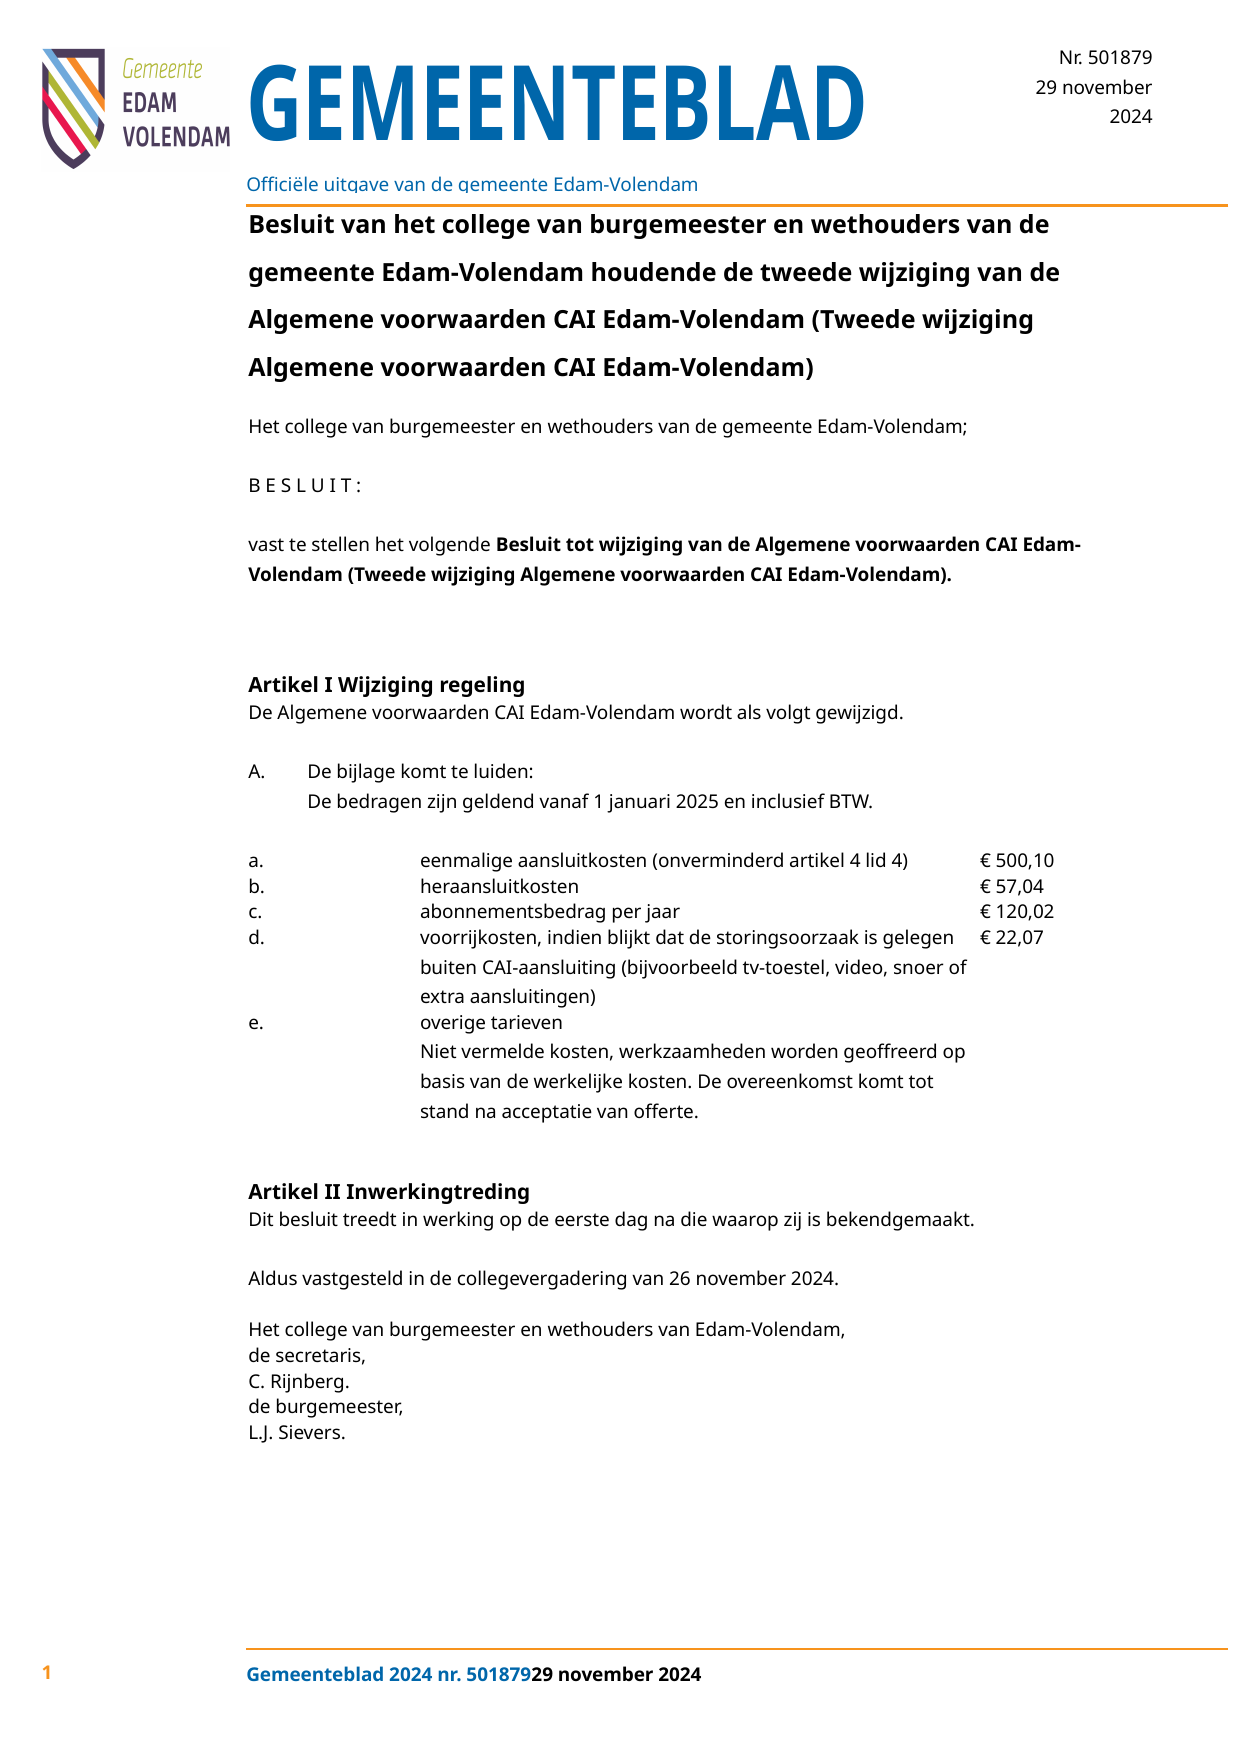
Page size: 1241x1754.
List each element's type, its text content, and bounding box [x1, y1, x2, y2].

table_cell e. [248, 1009, 420, 1124]
text Het college van burgemeester en wethouders van de gemeente Edam-Volendam; [248, 413, 1152, 439]
text De Algemene voorwaarden CAI Edam-Volendam wordt als volgt gewijzigd. [248, 699, 1152, 725]
list De bedragen zijn geldend vanaf 1 januari 2025 en inclusief BTW. [248, 788, 1152, 813]
table_cell c. [248, 899, 420, 924]
picture [41, 47, 231, 172]
table_cell voorrijkosten, indien blijkt dat de storingsoorzaak is gelegen buiten CAI-aansluiting (bijvoorbeeld tv-toestel, video, snoer of extra aansluitingen) [420, 924, 980, 1009]
list De bijlage komt te luiden: [248, 758, 1152, 784]
table_cell abonnementsbedrag per jaar [420, 899, 980, 924]
text L.J. Sievers. [248, 1419, 1152, 1445]
table_cell heraansluitkosten [420, 873, 980, 898]
text vast te stellen het volgende Besluit tot wijziging van de Algemene voorwaarden CAI Edam-Volendam (Tweede wijziging Algemene voorwaarden CAI Edam-Volendam). [248, 531, 1152, 587]
text C. Rijnberg. [248, 1368, 1152, 1393]
table_cell € 57,04 [980, 873, 1152, 898]
table_cell € 22,07 [980, 924, 1152, 1009]
text Artikel II Inwerkingtreding [248, 1177, 1152, 1206]
table_cell [980, 1009, 1152, 1124]
text Dit besluit treedt in werking op de eerste dag na die waarop zij is bekendgemaakt. [248, 1206, 1152, 1231]
text Aldus vastgesteld in de collegevergadering van 26 november 2024. [248, 1265, 1152, 1291]
table_header a. [248, 847, 420, 873]
text de burgemeester, [248, 1393, 1152, 1419]
text Besluit van het college van burgemeester en wethouders van de gemeente Edam-Volendam houdende de tweede wijziging van de Algemene voorwaarden CAI Edam-Volendam (Tweede wijziging Algemene voorwaarden CAI Edam-Volendam) [248, 207, 1152, 384]
table_header € 500,10 [980, 847, 1152, 873]
text Het college van burgemeester en wethouders van Edam-Volendam, [248, 1316, 1152, 1342]
table_cell b. [248, 873, 420, 898]
table_cell € 120,02 [980, 899, 1152, 924]
table_cell d. [248, 924, 420, 1009]
table_cell overige tarieven Niet vermelde kosten, werkzaamheden worden geoffreerd op basis van de werkelijke kosten. De overeenkomst komt tot stand na acceptatie van offerte. [420, 1009, 980, 1124]
text de secretaris, [248, 1342, 1152, 1368]
text Artikel I Wijziging regeling [248, 671, 1152, 699]
text B E S L U I T : [248, 472, 1152, 498]
table_header eenmalige aansluitkosten (onverminderd artikel 4 lid 4) [420, 847, 980, 873]
